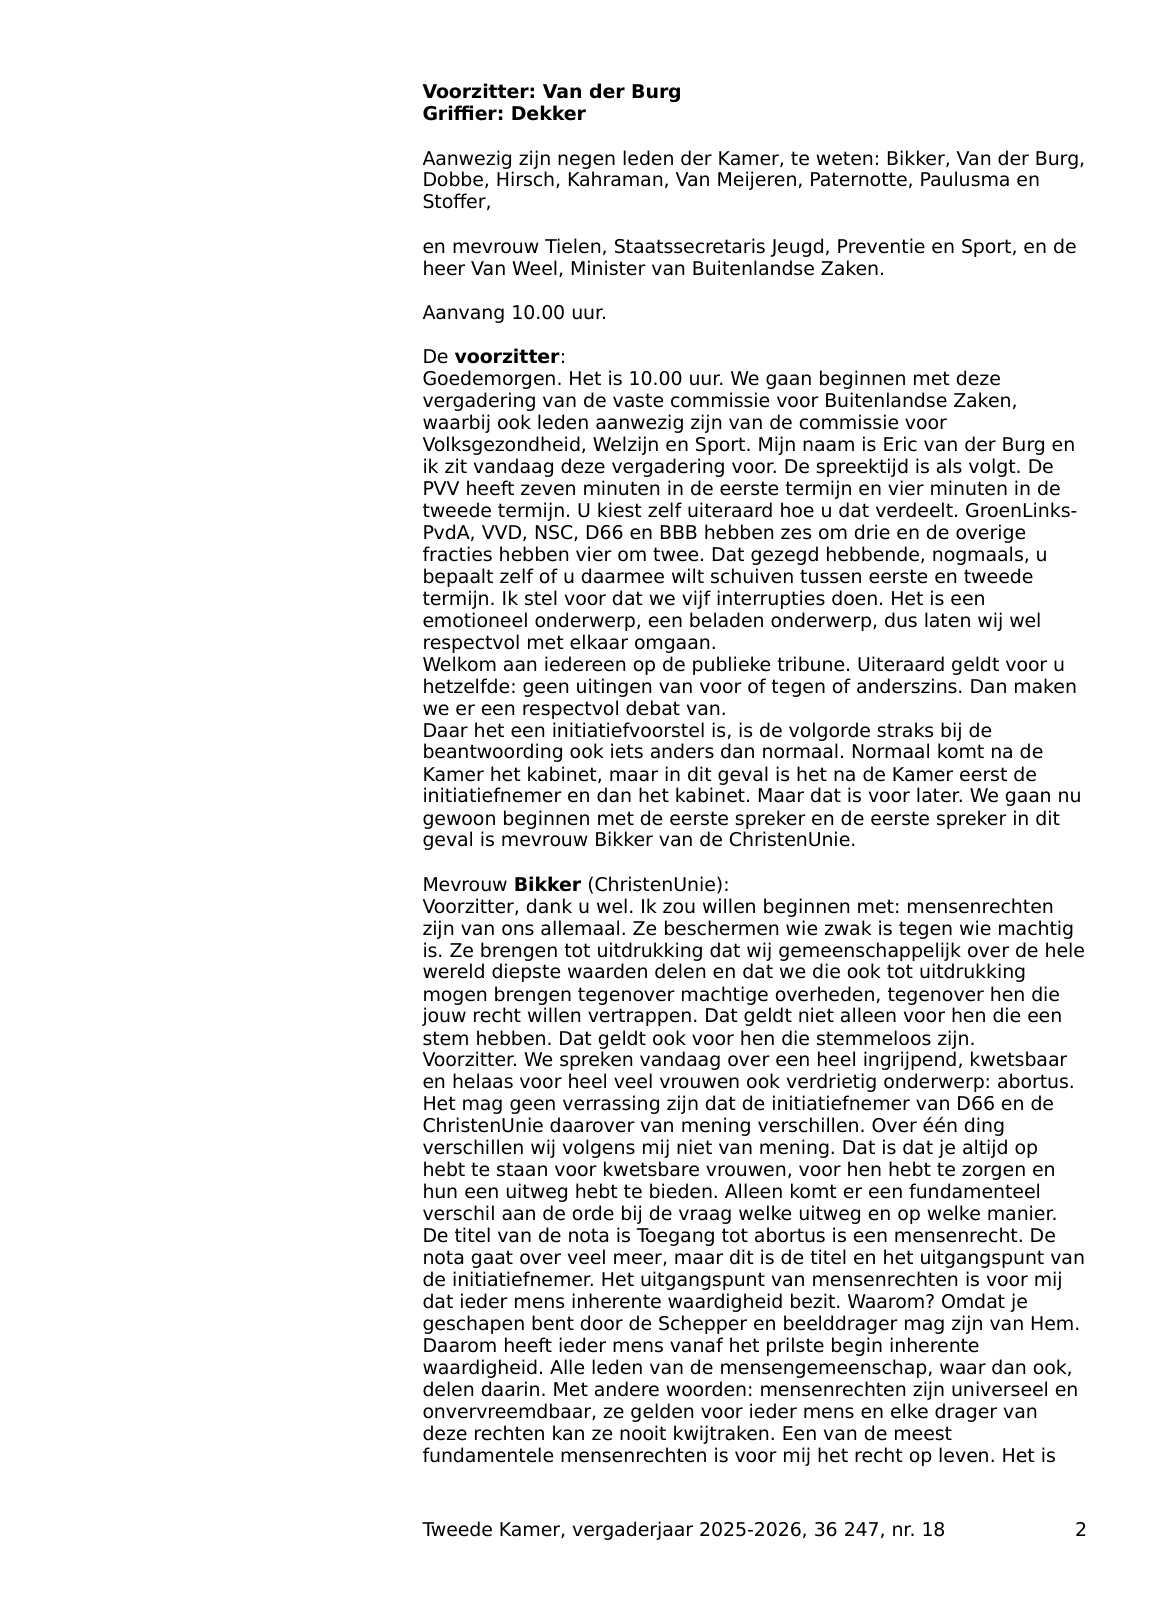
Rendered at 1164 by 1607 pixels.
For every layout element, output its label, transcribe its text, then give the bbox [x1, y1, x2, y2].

text Voorzitter. We spreken vandaag over een heel ingrijpend, kwetsbaar en helaas voor heel veel vrouwen ook verdrietig onderwerp: abortus. Het mag geen verrassing zijn dat de initiatiefnemer van D66 en de ChristenUnie daarover van mening verschillen. Over één ding verschillen wij volgens mij niet van mening. Dat is dat je altijd op hebt te staan voor kwetsbare vrouwen, voor hen hebt te zorgen en hun een uitweg hebt te bieden. Alleen komt er een fundamenteel verschil aan de orde bij de vraag welke uitweg en op welke manier. [422, 1049, 1087, 1225]
text Voorzitter: Van der Burg [422, 81, 1087, 103]
text Griffier: Dekker [422, 103, 1087, 125]
text Daar het een initiatiefvoorstel is, is de volgorde straks bij de beantwoording ook iets anders dan normaal. Normaal komt na de Kamer het kabinet, maar in dit geval is het na de Kamer eerst de initiatiefnemer en dan het kabinet. Maar dat is voor later. We gaan nu gewoon beginnen met de eerste spreker en de eerste spreker in dit geval is mevrouw Bikker van de ChristenUnie. [422, 719, 1087, 851]
text Aanvang 10.00 uur. [422, 302, 1087, 324]
text Voorzitter, dank u wel. Ik zou willen beginnen met: mensenrechten zijn van ons allemaal. Ze beschermen wie zwak is tegen wie machtig is. Ze brengen tot uitdrukking dat wij gemeenschappelijk over de hele wereld diepste waarden delen en dat we die ook tot uitdrukking mogen brengen tegenover machtige overheden, tegenover hen die jouw recht willen vertrappen. Dat geldt niet alleen voor hen die een stem hebben. Dat geldt ook voor hen die stemmeloos zijn. [422, 896, 1087, 1049]
text De voorzitter: [422, 346, 1087, 368]
text Aanwezig zijn negen leden der Kamer, te weten: Bikker, Van der Burg, Dobbe, Hirsch, Kahraman, Van Meijeren, Paternotte, Paulusma en Stoffer, [422, 147, 1087, 213]
text Welkom aan iedereen op de publieke tribune. Uiteraard geldt voor u hetzelfde: geen uitingen van voor of tegen of anderszins. Dan maken we er een respectvol debat van. [422, 653, 1087, 719]
text en mevrouw Tielen, Staatssecretaris Jeugd, Preventie en Sport, en de heer Van Weel, Minister van Buitenlandse Zaken. [422, 236, 1087, 279]
text De titel van de nota is Toegang tot abortus is een mensenrecht. De nota gaat over veel meer, maar dit is de titel en het uitgangspunt van de initiatiefnemer. Het uitgangspunt van mensenrechten is voor mij dat ieder mens inherente waardigheid bezit. Waarom? Omdat je geschapen bent door de Schepper en beelddrager mag zijn van Hem. Daarom heeft ieder mens vanaf het prilste begin inherente waardigheid. Alle leden van de mensengemeenschap, waar dan ook, delen daarin. Met andere woorden: mensenrechten zijn universeel en onvervreemdbaar, ze gelden voor ieder mens en elke drager van deze rechten kan ze nooit kwijtraken. Een van de meest fundamentele mensenrechten is voor mij het recht op leven. Het is [422, 1225, 1087, 1467]
text Mevrouw Bikker (ChristenUnie): [422, 873, 1087, 896]
text Goedemorgen. Het is 10.00 uur. We gaan beginnen met deze vergadering van de vaste commissie voor Buitenlandse Zaken, waarbij ook leden aanwezig zijn van de commissie voor Volksgezondheid, Welzijn en Sport. Mijn naam is Eric van der Burg en ik zit vandaag deze vergadering voor. De spreektijd is als volgt. De PVV heeft zeven minuten in de eerste termijn en vier minuten in de tweede termijn. U kiest zelf uiteraard hoe u dat verdeelt. GroenLinks-PvdA, VVD, NSC, D66 en BBB hebben zes om drie en de overige fracties hebben vier om twee. Dat gezegd hebbende, nogmaals, u bepaalt zelf of u daarmee wilt schuiven tussen eerste en tweede termijn. Ik stel voor dat we vijf interrupties doen. Het is een emotioneel onderwerp, een beladen onderwerp, dus laten wij wel respectvol met elkaar omgaan. [422, 368, 1087, 653]
